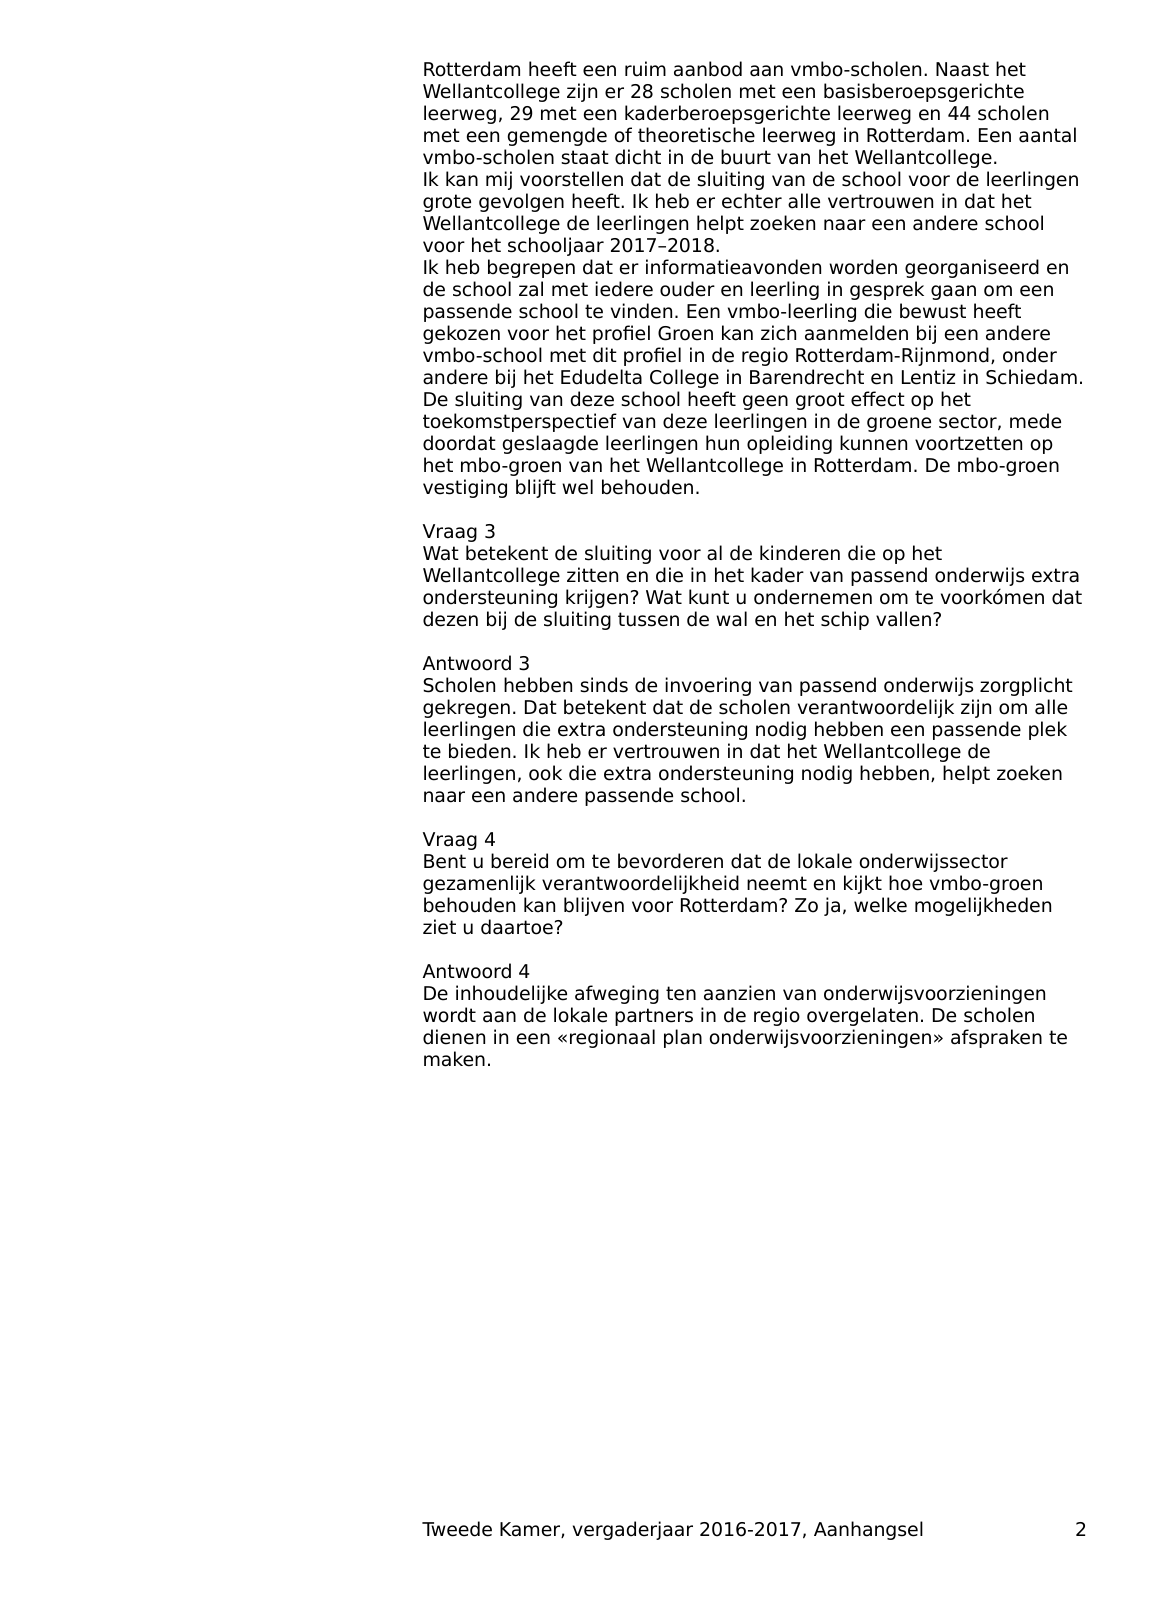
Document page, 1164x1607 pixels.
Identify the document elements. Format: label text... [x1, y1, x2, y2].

text Wat betekent de sluiting voor al de kinderen die op het Wellantcollege zitten en die in het kader van passend onderwijs extra ondersteuning krijgen? Wat kunt u ondernemen om te voorkómen dat dezen bij de sluiting tussen de wal en het schip vallen? [422, 543, 1087, 631]
text Ik heb begrepen dat er informatieavonden worden georganiseerd en de school zal met iedere ouder en leerling in gesprek gaan om een passende school te vinden. Een vmbo-leerling die bewust heeft gekozen voor het profiel Groen kan zich aanmelden bij een andere vmbo-school met dit profiel in de regio Rotterdam-Rijnmond, onder andere bij het Edudelta College in Barendrecht en Lentiz in Schiedam. De sluiting van deze school heeft geen groot effect op het toekomstperspectief van deze leerlingen in de groene sector, mede doordat geslaagde leerlingen hun opleiding kunnen voortzetten op het mbo-groen van het Wellantcollege in Rotterdam. De mbo-groen vestiging blijft wel behouden. [422, 257, 1087, 499]
text Vraag 3 [422, 521, 1087, 543]
text Bent u bereid om te bevorderen dat de lokale onderwijssector gezamenlijk verantwoordelijkheid neemt en kijkt hoe vmbo-groen behouden kan blijven voor Rotterdam? Zo ja, welke mogelijkheden ziet u daartoe? [422, 851, 1087, 939]
text Antwoord 4 [422, 961, 1087, 983]
text Scholen hebben sinds de invoering van passend onderwijs zorgplicht gekregen. Dat betekent dat de scholen verantwoordelijk zijn om alle leerlingen die extra ondersteuning nodig hebben een passende plek te bieden. Ik heb er vertrouwen in dat het Wellantcollege de leerlingen, ook die extra ondersteuning nodig hebben, helpt zoeken naar een andere passende school. [422, 675, 1087, 807]
text Antwoord 3 [422, 653, 1087, 675]
text Ik kan mij voorstellen dat de sluiting van de school voor de leerlingen grote gevolgen heeft. Ik heb er echter alle vertrouwen in dat het Wellantcollege de leerlingen helpt zoeken naar een andere school voor het schooljaar 2017–2018. [422, 169, 1087, 257]
text Rotterdam heeft een ruim aanbod aan vmbo-scholen. Naast het Wellantcollege zijn er 28 scholen met een basisberoepsgerichte leerweg, 29 met een kaderberoepsgerichte leerweg en 44 scholen met een gemengde of theoretische leerweg in Rotterdam. Een aantal vmbo-scholen staat dicht in de buurt van het Wellantcollege. [422, 59, 1087, 169]
text Vraag 4 [422, 829, 1087, 851]
text De inhoudelijke afweging ten aanzien van onderwijsvoorzieningen wordt aan de lokale partners in de regio overgelaten. De scholen dienen in een «regionaal plan onderwijsvoorzieningen» afspraken te maken. [422, 983, 1087, 1071]
